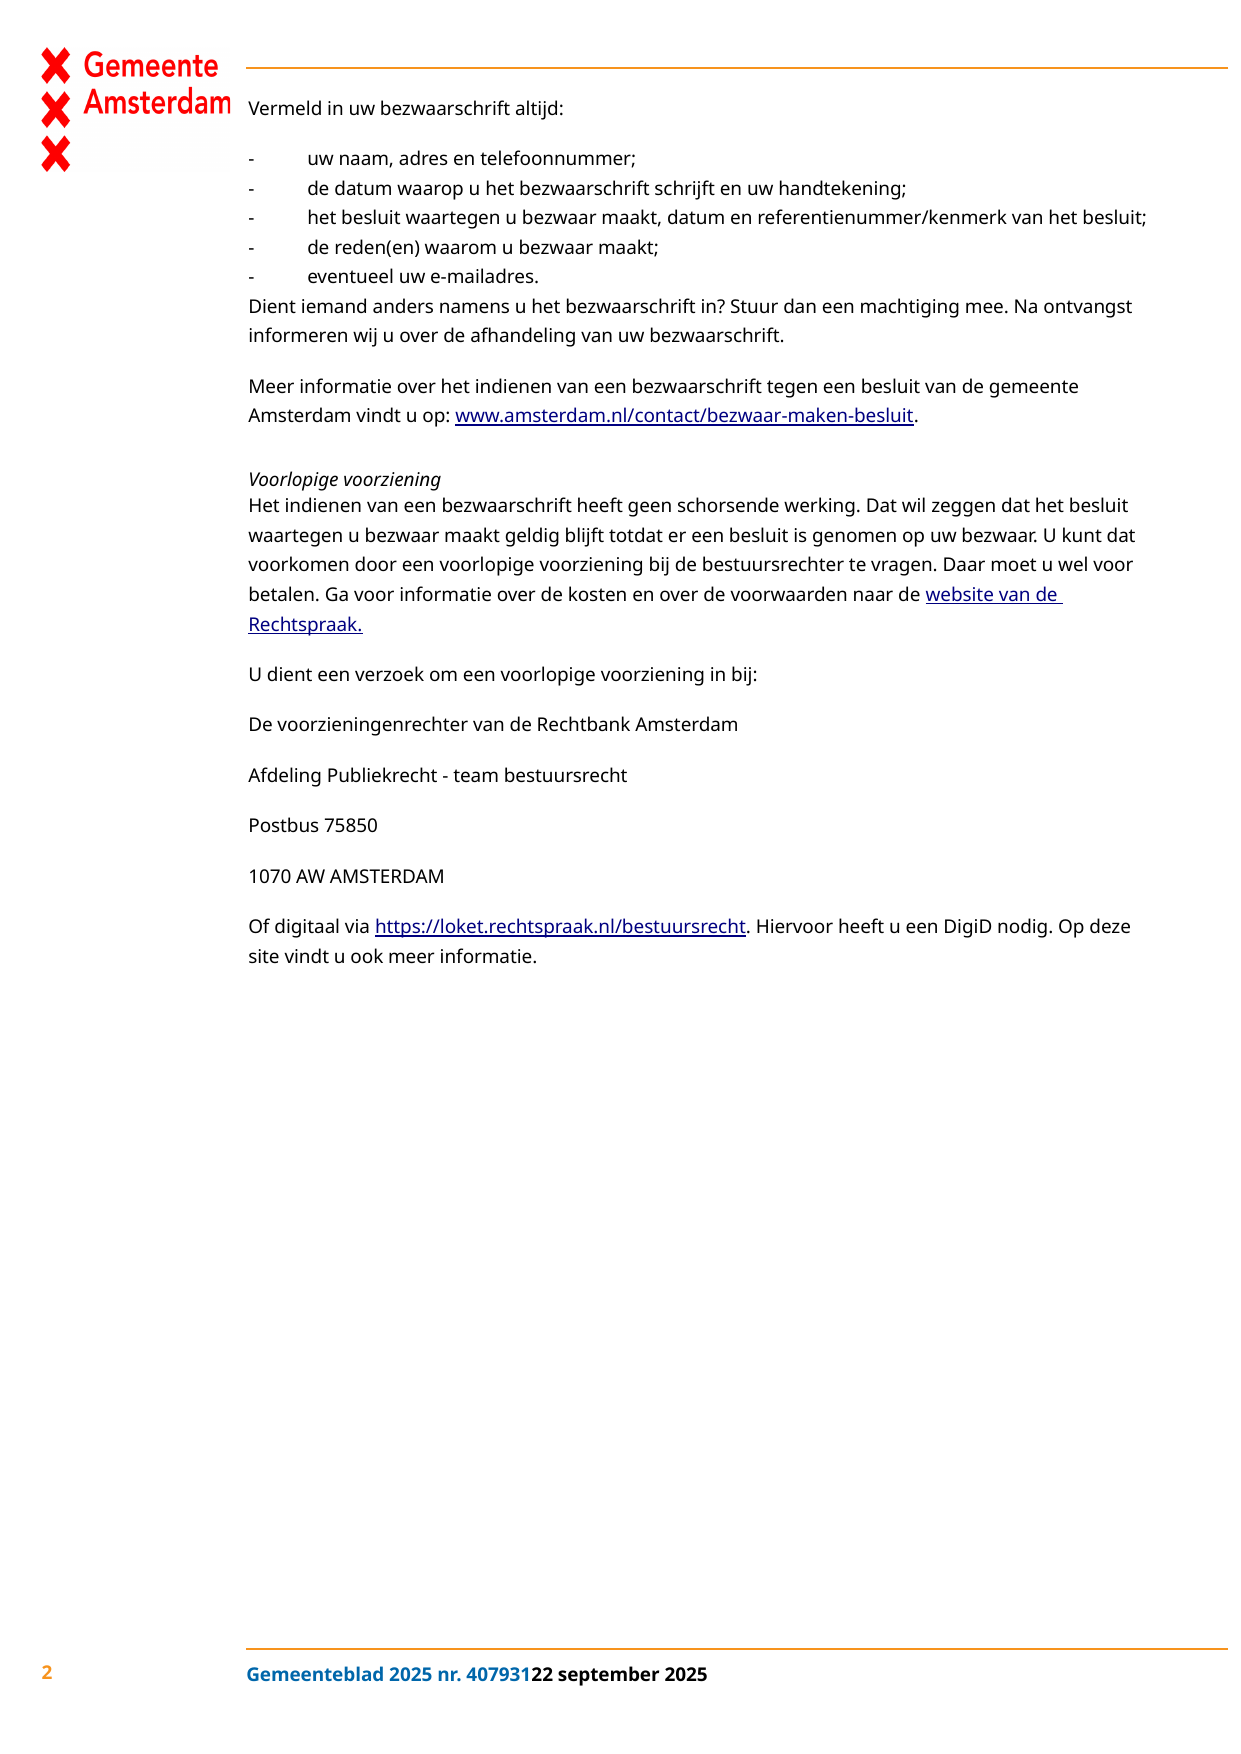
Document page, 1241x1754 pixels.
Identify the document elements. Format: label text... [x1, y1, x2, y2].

list het besluit waartegen u bezwaar maakt, datum en referentienummer/kenmerk van het besluit; [248, 204, 1152, 230]
text Voorlopige voorziening [248, 467, 1152, 492]
text Meer informatie over het indienen van een bezwaarschrift tegen een besluit van de gemeente Amsterdam vindt u op: www.amsterdam.nl/contact/bezwaar-maken-besluit. [248, 373, 1152, 428]
text Het indienen van een bezwaarschrift heeft geen schorsende werking. Dat wil zeggen dat het besluit waartegen u bezwaar maakt geldig blijft totdat er een besluit is genomen op uw bezwaar. U kunt dat voorkomen door een voorlopige voorziening bij de bestuursrechter te vragen. Daar moet u wel voor betalen. Ga voor informatie over de kosten en over de voorwaarden naar de website van de Rechtspraak. [248, 492, 1152, 636]
text De voorzieningenrechter van de Rechtbank Amsterdam [248, 712, 1152, 737]
list eventueel uw e-mailadres. [248, 263, 1152, 289]
text Vermeld in uw bezwaarschrift altijd: [248, 95, 1152, 121]
text Afdeling Publiekrecht - team bestuursrecht [248, 762, 1152, 788]
text U dient een verzoek om een voorlopige voorziening in bij: [248, 661, 1152, 687]
text Postbus 75850 [248, 812, 1152, 838]
list de datum waarop u het bezwaarschrift schrijft en uw handtekening; [248, 175, 1152, 201]
text Dient iemand anders namens u het bezwaarschrift in? Stuur dan een machtiging mee. Na ontvangst informeren wij u over de afhandeling van uw bezwaarschrift. [248, 293, 1152, 348]
picture [41, 47, 231, 172]
text Of digitaal via https://loket.rechtspraak.nl/bestuursrecht. Hiervoor heeft u een DigiD nodig. Op deze site vindt u ook meer informatie. [248, 913, 1152, 968]
list uw naam, adres en telefoonnummer; [248, 145, 1152, 171]
text 1070 AW AMSTERDAM [248, 863, 1152, 888]
list de reden(en) waarom u bezwaar maakt; [248, 234, 1152, 260]
